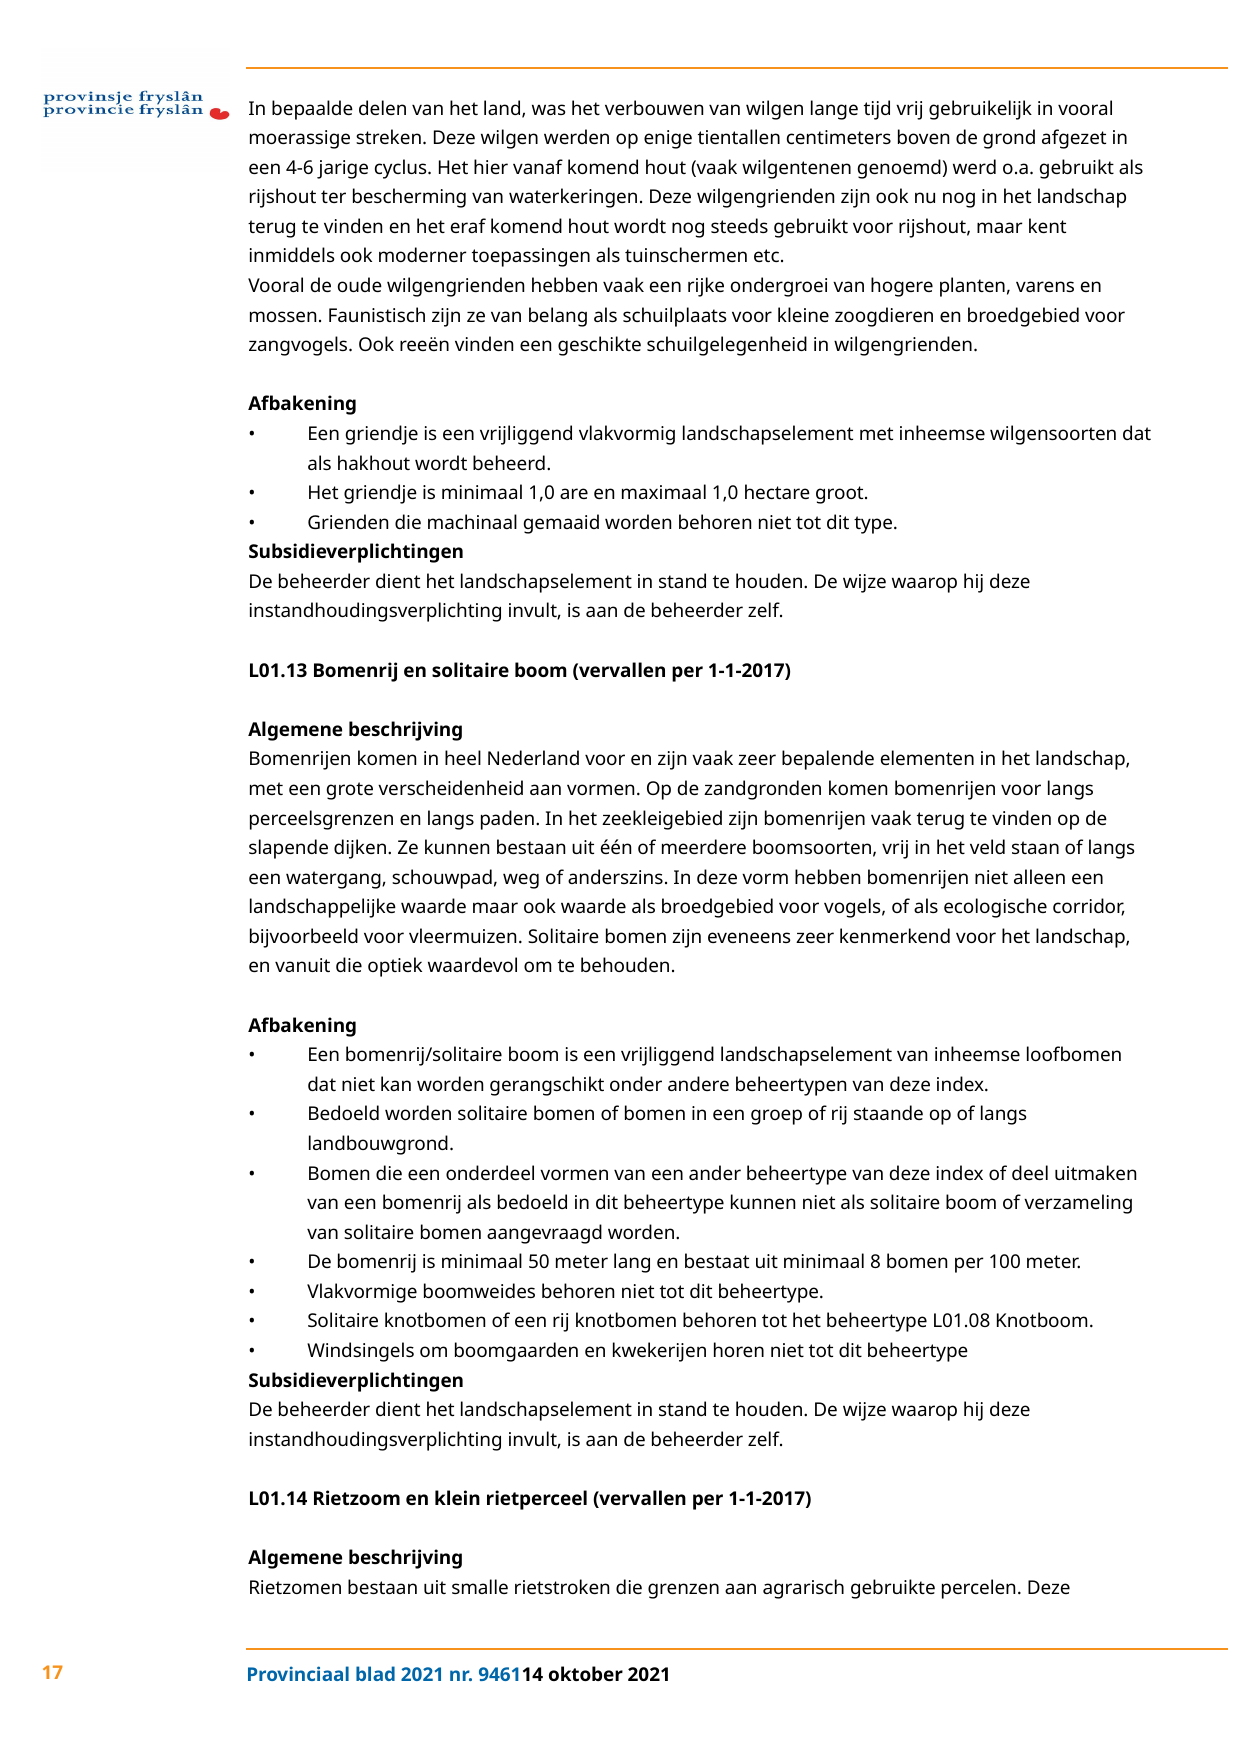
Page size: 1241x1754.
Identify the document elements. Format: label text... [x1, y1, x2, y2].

text De beheerder dient het landschapselement in stand te houden. De wijze waarop hij deze instandhoudingsverplichting invult, is aan de beheerder zelf. [248, 1396, 1152, 1452]
list Solitaire knotbomen of een rij knotbomen behoren tot het beheertype L01.08 Knotboom. [248, 1308, 1152, 1333]
picture [41, 47, 231, 172]
text Bomenrijen komen in heel Nederland voor en zijn vaak zeer bepalende elementen in het landschap, met een grote verscheidenheid aan vormen. Op de zandgronden komen bomenrijen voor langs perceelsgrenzen en langs paden. In het zeekleigebied zijn bomenrijen vaak terug te vinden op de slapende dijken. Ze kunnen bestaan uit één of meerdere boomsoorten, vrij in het veld staan of langs een watergang, schouwpad, weg of anderszins. In deze vorm hebben bomenrijen niet alleen een landschappelijke waarde maar ook waarde als broedgebied voor vogels, of als ecologische corridor, bijvoorbeeld voor vleermuizen. Solitaire bomen zijn eveneens zeer kenmerkend voor het landschap, en vanuit die optiek waardevol om te behouden. [248, 746, 1152, 978]
text Algemene beschrijving [248, 1544, 1152, 1570]
list Grienden die machinaal gemaaid worden behoren niet tot dit type. [248, 509, 1152, 535]
text Algemene beschrijving [248, 716, 1152, 742]
list Windsingels om boomgaarden en kwekerijen horen niet tot dit beheertype [248, 1337, 1152, 1363]
text Rietzomen bestaan uit smalle rietstroken die grenzen aan agrarisch gebruikte percelen. Deze [248, 1574, 1152, 1600]
text Subsidieverplichtingen [248, 538, 1152, 564]
text Vooral de oude wilgengrienden hebben vaak een rijke ondergroei van hogere planten, varens en mossen. Faunistisch zijn ze van belang als schuilplaats voor kleine zoogdieren en broedgebied voor zangvogels. Ook reeën vinden een geschikte schuilgelegenheid in wilgengrienden. [248, 272, 1152, 357]
text L01.14 Rietzoom en klein rietperceel (vervallen per 1-1-2017) [248, 1485, 1152, 1511]
text De beheerder dient het landschapselement in stand te houden. De wijze waarop hij deze instandhoudingsverplichting invult, is aan de beheerder zelf. [248, 568, 1152, 623]
text Subsidieverplichtingen [248, 1367, 1152, 1393]
text Afbakening [248, 1012, 1152, 1038]
list Een bomenrij/solitaire boom is een vrijliggend landschapselement van inheemse loofbomen dat niet kan worden gerangschikt onder andere beheertypen van deze index. [248, 1041, 1152, 1097]
list Vlakvormige boomweides behoren niet tot dit beheertype. [248, 1278, 1152, 1304]
list De bomenrij is minimaal 50 meter lang en bestaat uit minimaal 8 bomen per 100 meter. [248, 1248, 1152, 1274]
text In bepaalde delen van het land, was het verbouwen van wilgen lange tijd vrij gebruikelijk in vooral moerassige streken. Deze wilgen werden op enige tientallen centimeters boven de grond afgezet in een 4-6 jarige cyclus. Het hier vanaf komend hout (vaak wilgentenen genoemd) werd o.a. gebruikt als rijshout ter bescherming van waterkeringen. Deze wilgengrienden zijn ook nu nog in het landschap terug te vinden en het eraf komend hout wordt nog steeds gebruikt voor rijshout, maar kent inmiddels ook moderner toepassingen als tuinschermen etc. [248, 95, 1152, 268]
list Het griendje is minimaal 1,0 are en maximaal 1,0 hectare groot. [248, 479, 1152, 505]
list Bomen die een onderdeel vormen van een ander beheertype van deze index of deel uitmaken van een bomenrij als bedoeld in dit beheertype kunnen niet als solitaire boom of verzameling van solitaire bomen aangevraagd worden. [248, 1160, 1152, 1245]
text Afbakening [248, 391, 1152, 416]
text L01.13 Bomenrij en solitaire boom (vervallen per 1-1-2017) [248, 657, 1152, 683]
list Een griendje is een vrijliggend vlakvormig landschapselement met inheemse wilgensoorten dat als hakhout wordt beheerd. [248, 420, 1152, 476]
list Bedoeld worden solitaire bomen of bomen in een groep of rij staande op of langs landbouwgrond. [248, 1101, 1152, 1156]
